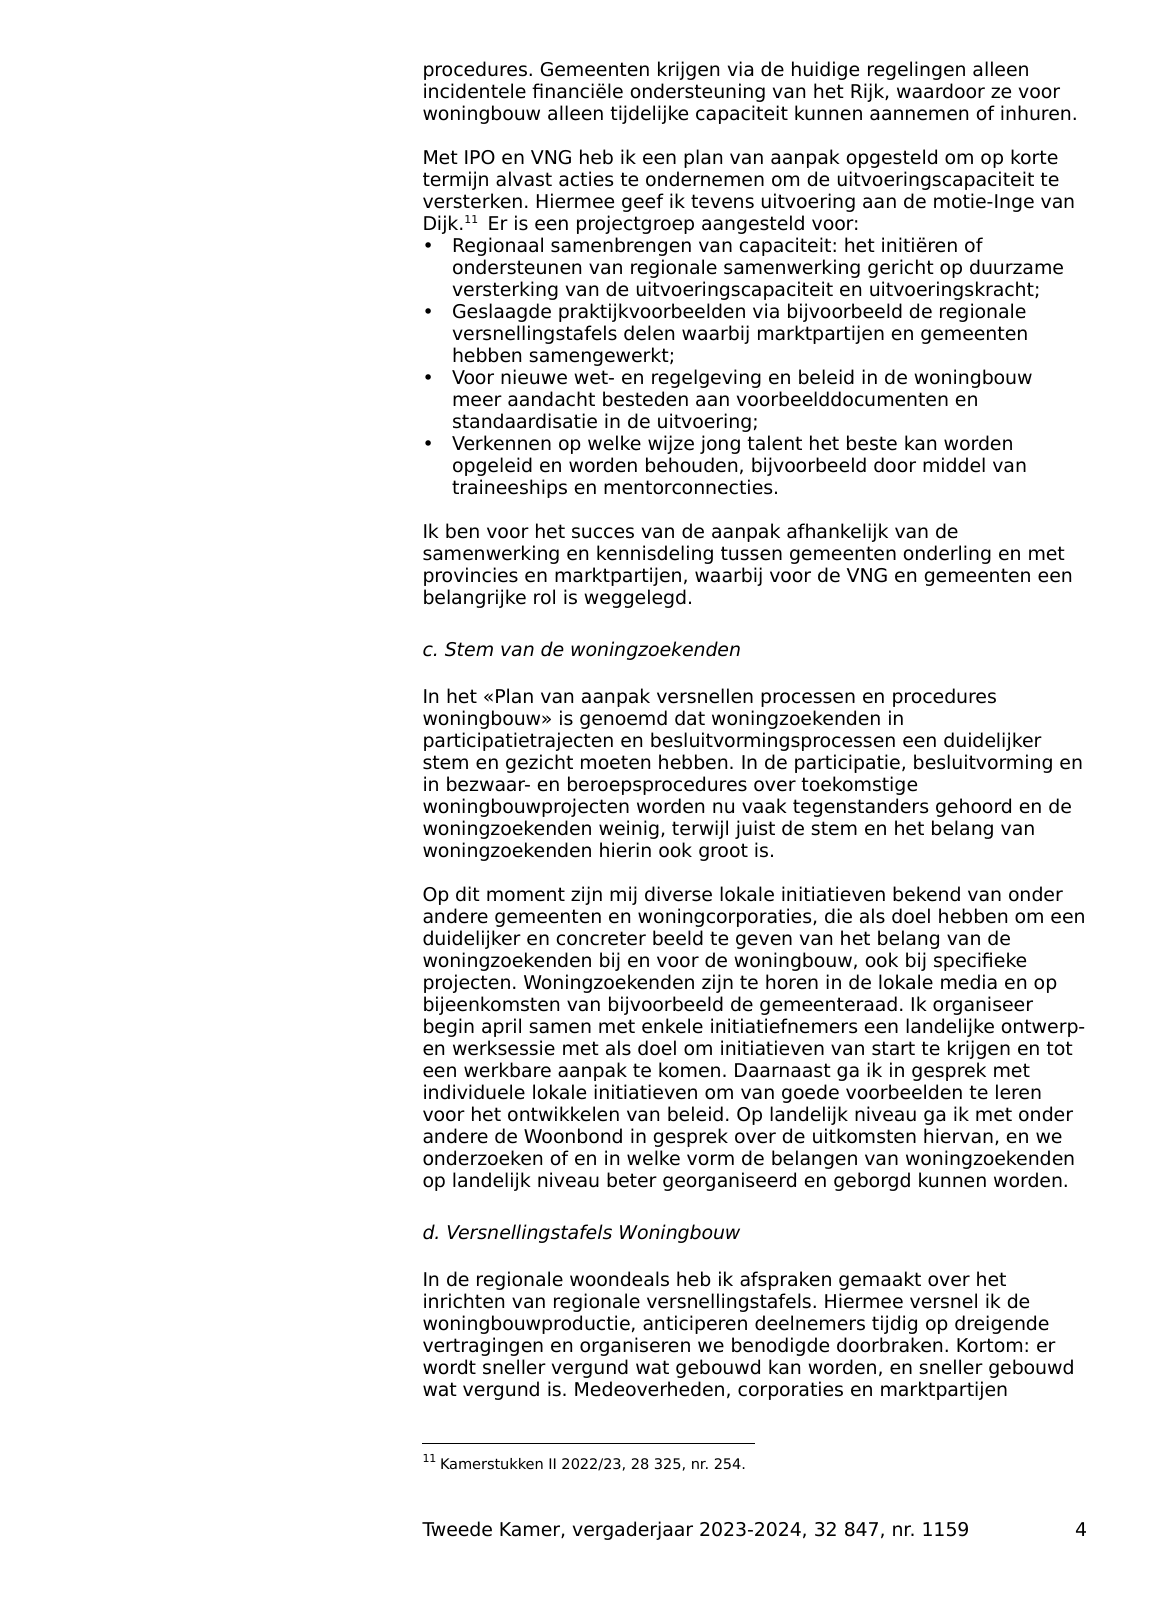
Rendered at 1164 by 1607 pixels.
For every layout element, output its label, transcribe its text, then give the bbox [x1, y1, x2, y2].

subtitle c. Stem van de woningzoekenden [422, 639, 1087, 661]
text Op dit moment zijn mij diverse lokale initiatieven bekend van onder andere gemeenten en woningcorporaties, die als doel hebben om een duidelijker en concreter beeld te geven van het belang van de woningzoekenden bij en voor de woningbouw, ook bij specifieke projecten. Woningzoekenden zijn te horen in de lokale media en op bijeenkomsten van bijvoorbeeld de gemeenteraad. Ik organiseer begin april samen met enkele initiatiefnemers een landelijke ontwerp- en werksessie met als doel om initiatieven van start te krijgen en tot een werkbare aanpak te komen. Daarnaast ga ik in gesprek met individuele lokale initiatieven om van goede voorbeelden te leren voor het ontwikkelen van beleid. Op landelijk niveau ga ik met onder andere de Woonbond in gesprek over de uitkomsten hiervan, en we onderzoeken of en in welke vorm de belangen van woningzoekenden op landelijk niveau beter georganiseerd en geborgd kunnen worden. [422, 884, 1087, 1192]
text In het «Plan van aanpak versnellen processen en procedures woningbouw» is genoemd dat woningzoekenden in participatietrajecten en besluitvormingsprocessen een duidelijker stem en gezicht moeten hebben. In de participatie, besluitvorming en in bezwaar- en beroepsprocedures over toekomstige woningbouwprojecten worden nu vaak tegenstanders gehoord en de woningzoekenden weinig, terwijl juist de stem en het belang van woningzoekenden hierin ook groot is. [422, 686, 1087, 862]
text Met IPO en VNG heb ik een plan van aanpak opgesteld om op korte termijn alvast acties te ondernemen om de uitvoeringscapaciteit te versterken. Hiermee geef ik tevens uitvoering aan de motie-Inge van Dijk. Er is een projectgroep aangesteld voor: [422, 147, 1087, 235]
text • Voor nieuwe wet- en regelgeving en beleid in de woningbouw meer aandacht besteden aan voorbeelddocumenten en standaardisatie in de uitvoering; [422, 367, 1087, 433]
text Ik ben voor het succes van de aanpak afhankelijk van de samenwerking en kennisdeling tussen gemeenten onderling en met provincies en marktpartijen, waarbij voor de VNG en gemeenten een belangrijke rol is weggelegd. [422, 521, 1087, 609]
text • Verkennen op welke wijze jong talent het beste kan worden opgeleid en worden behouden, bijvoorbeeld door middel van traineeships en mentorconnecties. [422, 433, 1087, 499]
text • Geslaagde praktijkvoorbeelden via bijvoorbeeld de regionale versnellingstafels delen waarbij marktpartijen en gemeenten hebben samengewerkt; [422, 301, 1087, 367]
text procedures. Gemeenten krijgen via de huidige regelingen alleen incidentele financiële ondersteuning van het Rijk, waardoor ze voor woningbouw alleen tijdelijke capaciteit kunnen aannemen of inhuren. [422, 59, 1087, 125]
subtitle d. Versnellingstafels Woningbouw [422, 1222, 1087, 1244]
text • Regionaal samenbrengen van capaciteit: het initiëren of ondersteunen van regionale samenwerking gericht op duurzame versterking van de uitvoeringscapaciteit en uitvoeringskracht; [422, 235, 1087, 301]
text Kamerstukken II 2022/23, 28 325, nr. 254. [422, 1452, 1087, 1474]
text In de regionale woondeals heb ik afspraken gemaakt over het inrichten van regionale versnellingstafels. Hiermee versnel ik de woningbouwproductie, anticiperen deelnemers tijdig op dreigende vertragingen en organiseren we benodigde doorbraken. Kortom: er wordt sneller vergund wat gebouwd kan worden, en sneller gebouwd wat vergund is. Medeoverheden, corporaties en marktpartijen [422, 1269, 1087, 1401]
